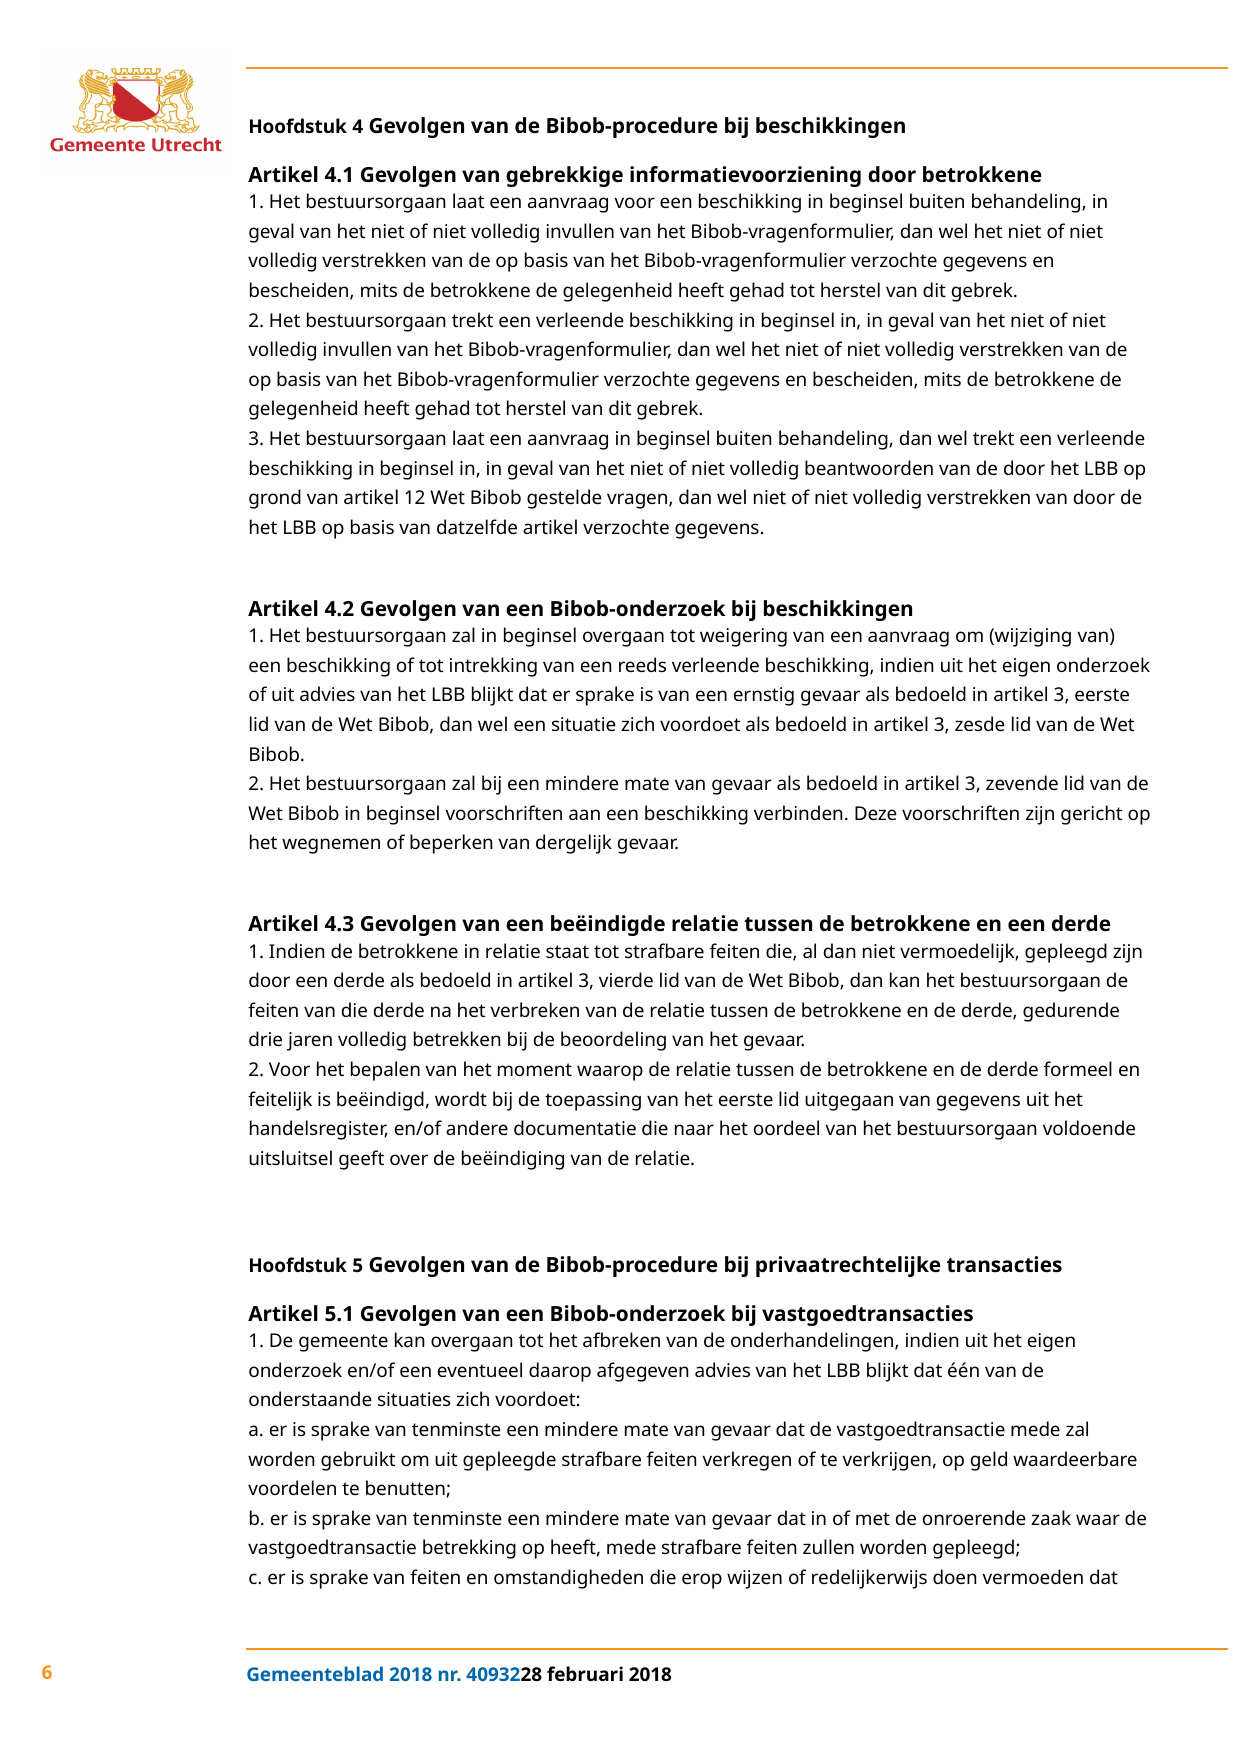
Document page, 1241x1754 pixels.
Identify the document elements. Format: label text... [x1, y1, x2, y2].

text 1. De gemeente kan overgaan tot het afbreken van de onderhandelingen, indien uit het eigen onderzoek en/of een eventueel daarop afgegeven advies van het LBB blijkt dat één van de onderstaande situaties zich voordoet: [248, 1327, 1152, 1412]
text 1. Het bestuursorgaan laat een aanvraag voor een beschikking in beginsel buiten behandeling, in geval van het niet of niet volledig invullen van het Bibob-vragenformulier, dan wel het niet of niet volledig verstrekken van de op basis van het Bibob-vragenformulier verzochte gegevens en bescheiden, mits de betrokkene de gelegenheid heeft gehad tot herstel van dit gebrek. [248, 188, 1152, 303]
text 2. Het bestuursorgaan trekt een verleende beschikking in beginsel in, in geval van het niet of niet volledig invullen van het Bibob-vragenformulier, dan wel het niet of niet volledig verstrekken van de op basis van het Bibob-vragenformulier verzochte gegevens en bescheiden, mits de betrokkene de gelegenheid heeft gehad tot herstel van dit gebrek. [248, 307, 1152, 421]
text Hoofdstuk 4 Gevolgen van de Bibob-procedure bij beschikkingen [248, 111, 1152, 139]
text 1. Indien de betrokkene in relatie staat tot strafbare feiten die, al dan niet vermoedelijk, gepleegd zijn door een derde als bedoeld in artikel 3, vierde lid van de Wet Bibob, dan kan het bestuursorgaan de feiten van die derde na het verbreken van de relatie tussen de betrokkene en de derde, gedurende drie jaren volledig betrekken bij de beoordeling van het gevaar. [248, 938, 1152, 1052]
text Hoofdstuk 5 Gevolgen van de Bibob-procedure bij privaatrechtelijke transacties [248, 1250, 1152, 1278]
text 1. Het bestuursorgaan zal in beginsel overgaan tot weigering van een aanvraag om (wijziging van) een beschikking of tot intrekking van een reeds verleende beschikking, indien uit het eigen onderzoek of uit advies van het LBB blijkt dat er sprake is van een ernstig gevaar als bedoeld in artikel 3, eerste lid van de Wet Bibob, dan wel een situatie zich voordoet als bedoeld in artikel 3, zesde lid van de Wet Bibob. [248, 622, 1152, 766]
text Artikel 4.2 Gevolgen van een Bibob-onderzoek bij beschikkingen [248, 594, 1152, 622]
text 2. Het bestuursorgaan zal bij een mindere mate van gevaar als bedoeld in artikel 3, zevende lid van de Wet Bibob in beginsel voorschriften aan een beschikking verbinden. Deze voorschriften zijn gericht op het wegnemen of beperken van dergelijk gevaar. [248, 770, 1152, 855]
text b. er is sprake van tenminste een mindere mate van gevaar dat in of met de onroerende zaak waar de vastgoedtransactie betrekking op heeft, mede strafbare feiten zullen worden gepleegd; [248, 1505, 1152, 1560]
text Artikel 5.1 Gevolgen van een Bibob-onderzoek bij vastgoedtransacties [248, 1299, 1152, 1327]
text a. er is sprake van tenminste een mindere mate van gevaar dat de vastgoedtransactie mede zal worden gebruikt om uit gepleegde strafbare feiten verkregen of te verkrijgen, op geld waardeerbare voordelen te benutten; [248, 1416, 1152, 1501]
text Artikel 4.1 Gevolgen van gebrekkige informatievoorziening door betrokkene [248, 160, 1152, 188]
text Artikel 4.3 Gevolgen van een beëindigde relatie tussen de betrokkene en een derde [248, 909, 1152, 938]
picture [41, 47, 231, 172]
text 3. Het bestuursorgaan laat een aanvraag in beginsel buiten behandeling, dan wel trekt een verleende beschikking in beginsel in, in geval van het niet of niet volledig beantwoorden van de door het LBB op grond van artikel 12 Wet Bibob gestelde vragen, dan wel niet of niet volledig verstrekken van door de het LBB op basis van datzelfde artikel verzochte gegevens. [248, 425, 1152, 540]
text 2. Voor het bepalen van het moment waarop de relatie tussen de betrokkene en de derde formeel en feitelijk is beëindigd, wordt bij de toepassing van het eerste lid uitgegaan van gegevens uit het handelsregister, en/of andere documentatie die naar het oordeel van het bestuursorgaan voldoende uitsluitsel geeft over de beëindiging van de relatie. [248, 1056, 1152, 1171]
text c. er is sprake van feiten en omstandigheden die erop wijzen of redelijkerwijs doen vermoeden dat [248, 1564, 1152, 1590]
